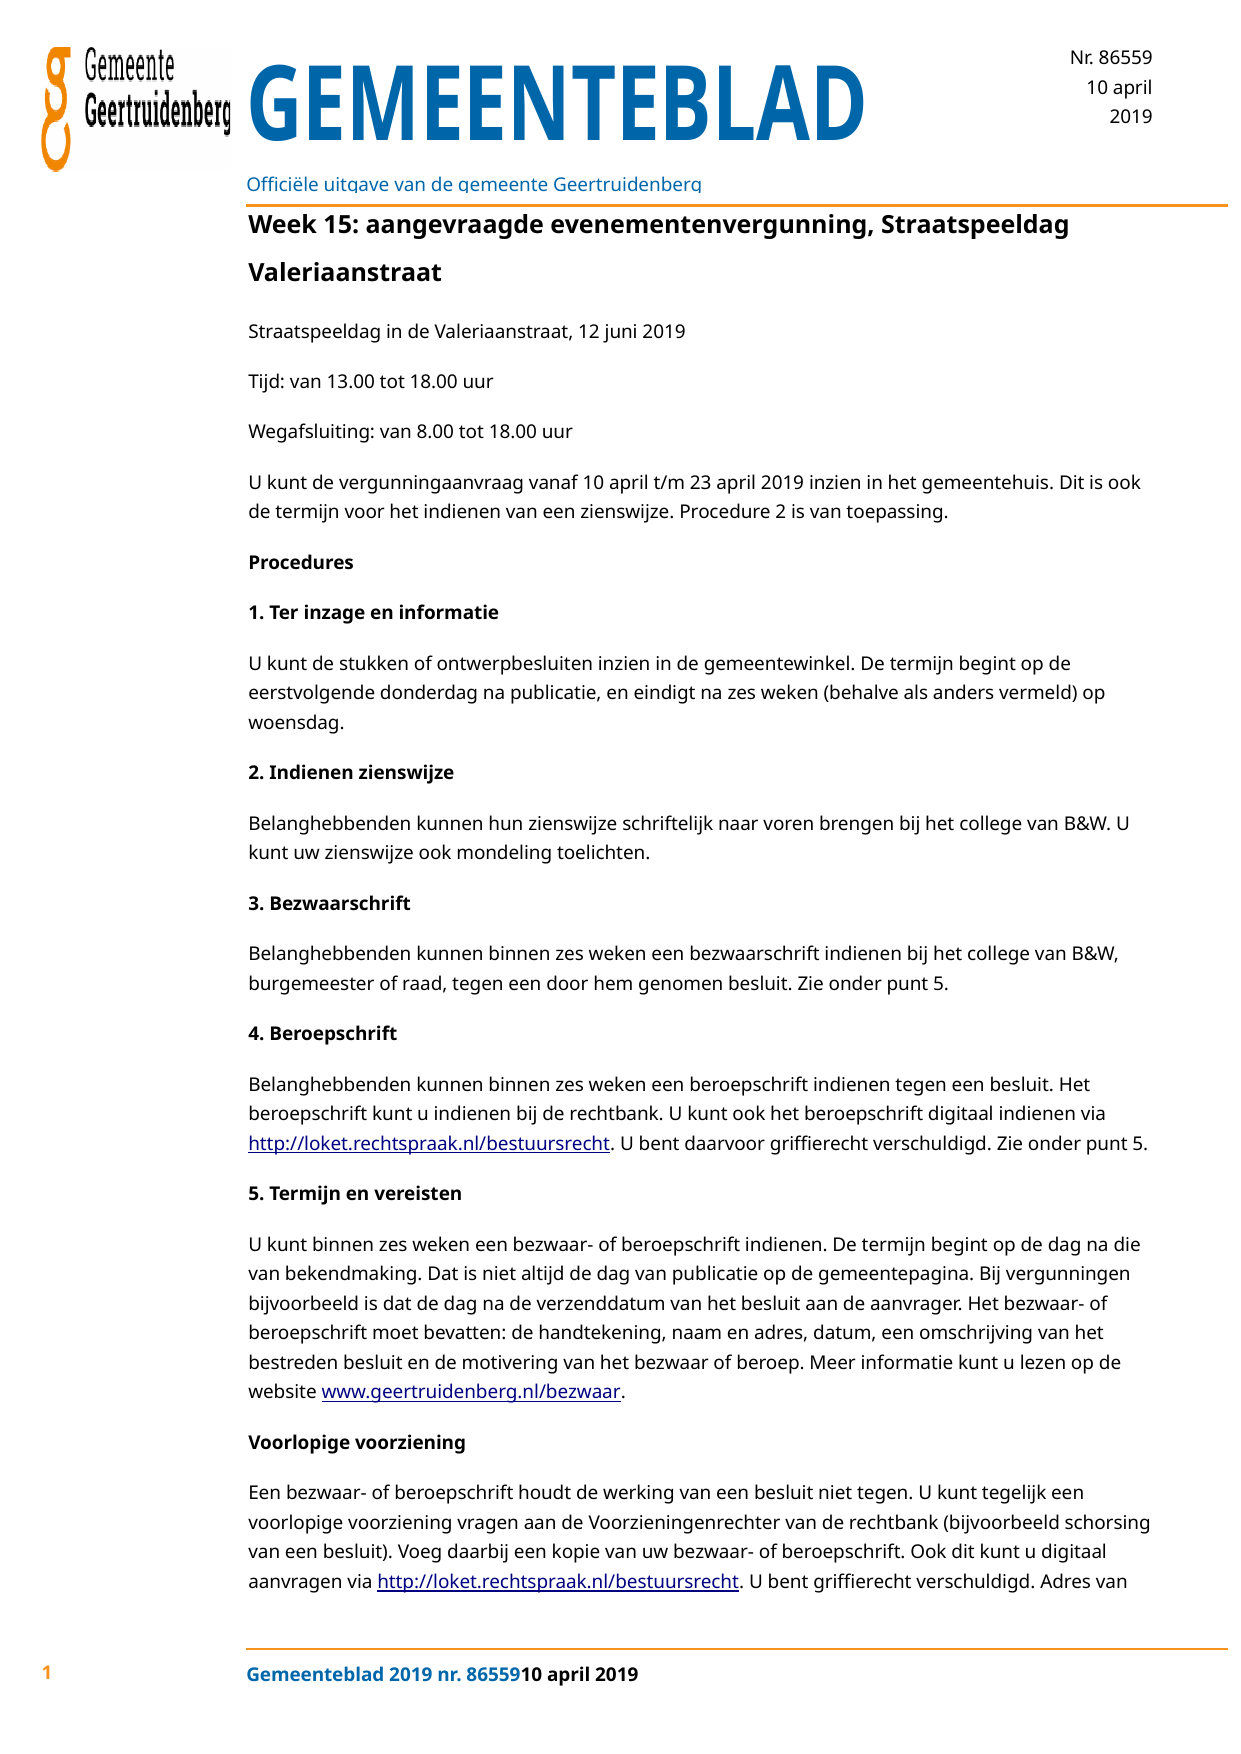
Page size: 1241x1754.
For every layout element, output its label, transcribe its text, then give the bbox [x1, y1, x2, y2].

text 2. Indienen zienswijze [248, 759, 1152, 785]
text 4. Beroepschrift [248, 1020, 1152, 1046]
text Een bezwaar- of beroepschrift houdt de werking van een besluit niet tegen. U kunt tegelijk een voorlopige voorziening vragen aan de Voorzieningenrechter van de rechtbank (bijvoorbeeld schorsing van een besluit). Voeg daarbij een kopie van uw bezwaar- of beroepschrift. Ook dit kunt u digitaal aanvragen via http://loket.rechtspraak.nl/bestuursrecht. U bent griffierecht verschuldigd. Adres van [248, 1479, 1152, 1594]
text 1. Ter inzage en informatie [248, 599, 1152, 625]
text Straatspeeldag in de Valeriaanstraat, 12 juni 2019 [248, 318, 1152, 344]
text Belanghebbenden kunnen hun zienswijze schriftelijk naar voren brengen bij het college van B&W. U kunt uw zienswijze ook mondeling toelichten. [248, 810, 1152, 865]
picture [41, 47, 231, 172]
text Procedures [248, 549, 1152, 575]
text Week 15: aangevraagde evenementenvergunning, Straatspeeldag Valeriaanstraat [248, 207, 1152, 288]
text Tijd: van 13.00 tot 18.00 uur [248, 368, 1152, 394]
text Wegafsluiting: van 8.00 tot 18.00 uur [248, 419, 1152, 444]
text Belanghebbenden kunnen binnen zes weken een beroepschrift indienen tegen een besluit. Het beroepschrift kunt u indienen bij de rechtbank. U kunt ook het beroepschrift digitaal indienen via http://loket.rechtspraak.nl/bestuursrecht. U bent daarvoor griffierecht verschuldigd. Zie onder punt 5. [248, 1071, 1152, 1156]
text U kunt de vergunningaanvraag vanaf 10 april t/m 23 april 2019 inzien in het gemeentehuis. Dit is ook de termijn voor het indienen van een zienswijze. Procedure 2 is van toepassing. [248, 469, 1152, 524]
text 5. Termijn en vereisten [248, 1180, 1152, 1206]
text U kunt de stukken of ontwerpbesluiten inzien in de gemeentewinkel. De termijn begint op de eerstvolgende donderdag na publicatie, en eindigt na zes weken (behalve als anders vermeld) op woensdag. [248, 650, 1152, 735]
text Belanghebbenden kunnen binnen zes weken een bezwaarschrift indienen bij het college van B&W, burgemeester of raad, tegen een door hem genomen besluit. Zie onder punt 5. [248, 940, 1152, 996]
text Voorlopige voorziening [248, 1429, 1152, 1455]
text 3. Bezwaarschrift [248, 890, 1152, 916]
text U kunt binnen zes weken een bezwaar- of beroepschrift indienen. De termijn begint op de dag na die van bekendmaking. Dat is niet altijd de dag van publicatie op de gemeentepagina. Bij vergunningen bijvoorbeeld is dat de dag na de verzenddatum van het besluit aan de aanvrager. Het bezwaar- of beroepschrift moet bevatten: de handtekening, naam en adres, datum, een omschrijving van het bestreden besluit en de motivering van het bezwaar of beroep. Meer informatie kunt u lezen op de website www.geertruidenberg.nl/bezwaar. [248, 1231, 1152, 1404]
